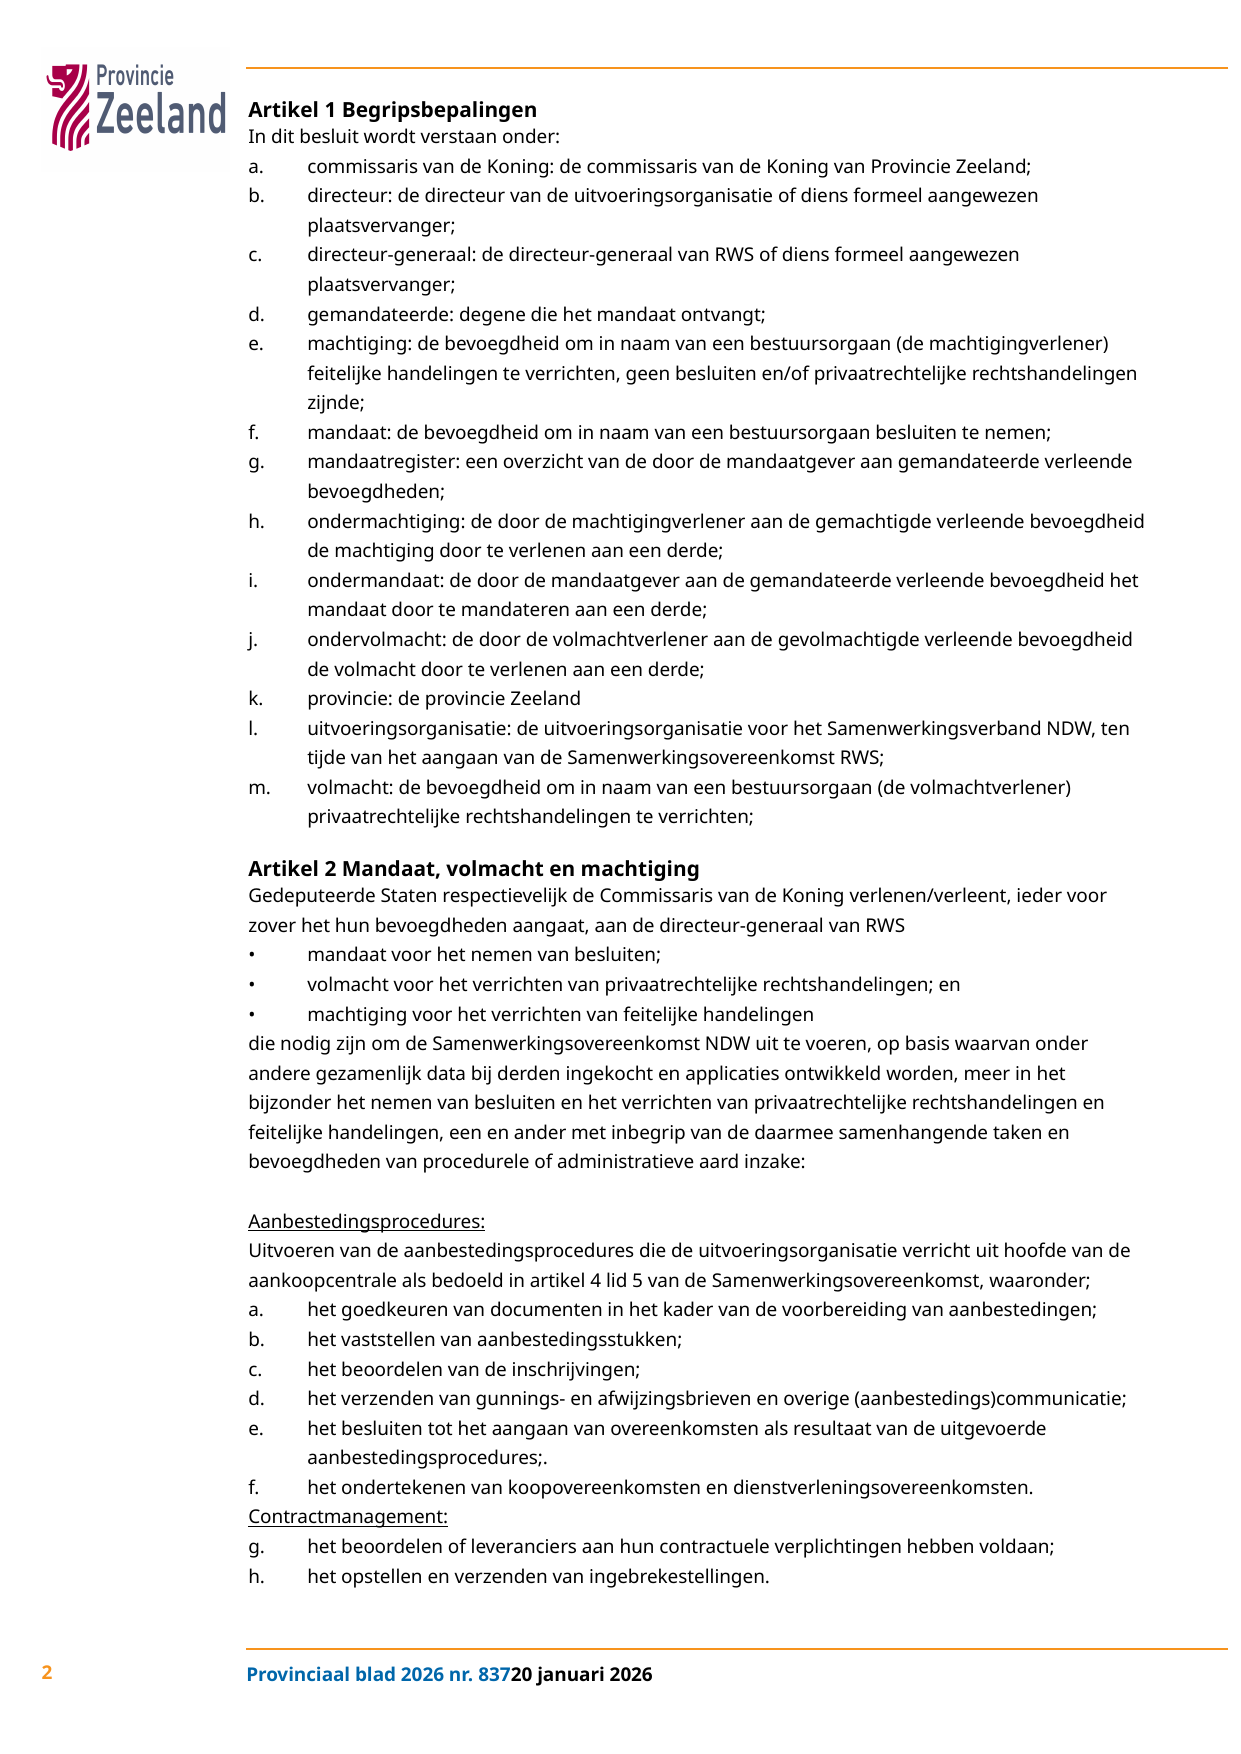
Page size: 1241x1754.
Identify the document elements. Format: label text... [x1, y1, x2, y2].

list het goedkeuren van documenten in het kader van de voorbereiding van aanbestedingen; [248, 1297, 1152, 1322]
list directeur-generaal: de directeur-generaal van RWS of diens formeel aangewezen plaatsvervanger; [248, 242, 1152, 297]
list gemandateerde: degene die het mandaat ontvangt; [248, 301, 1152, 326]
list het besluiten tot het aangaan van overeenkomsten als resultaat van de uitgevoerde aanbestedingsprocedures;. [248, 1415, 1152, 1470]
list het vaststellen van aanbestedingsstukken; [248, 1326, 1152, 1352]
list machtiging voor het verrichten van feitelijke handelingen [248, 1001, 1152, 1027]
list mandaat: de bevoegdheid om in naam van een bestuursorgaan besluiten te nemen; [248, 419, 1152, 445]
list het verzenden van gunnings- en afwijzingsbrieven en overige (aanbestedings)communicatie; [248, 1385, 1152, 1411]
list uitvoeringsorganisatie: de uitvoeringsorganisatie voor het Samenwerkingsverband NDW, ten tijde van het aangaan van de Samenwerkingsovereenkomst RWS; [248, 715, 1152, 770]
list mandaatregister: een overzicht van de door de mandaatgever aan gemandateerde verleende bevoegdheden; [248, 449, 1152, 504]
text die nodig zijn om de Samenwerkingsovereenkomst NDW uit te voeren, op basis waarvan onder andere gezamenlijk data bij derden ingekocht en applicaties ontwikkeld worden, meer in het bijzonder het nemen van besluiten en het verrichten van privaatrechtelijke rechtshandelingen en feitelijke handelingen, een en ander met inbegrip van de daarmee samenhangende taken en bevoegdheden van procedurele of administratieve aard inzake: [248, 1030, 1152, 1174]
list machtiging: de bevoegdheid om in naam van een bestuursorgaan (de machtigingverlener) feitelijke handelingen te verrichten, geen besluiten en/of privaatrechtelijke rechtshandelingen zijnde; [248, 330, 1152, 415]
list het ondertekenen van koopovereenkomsten en dienstverleningsovereenkomsten. [248, 1474, 1152, 1500]
list mandaat voor het nemen van besluiten; [248, 942, 1152, 967]
list ondermachtiging: de door de machtigingverlener aan de gemachtigde verleende bevoegdheid de machtiging door te verlenen aan een derde; [248, 508, 1152, 563]
text In dit besluit wordt verstaan onder: [248, 123, 1152, 149]
picture [41, 47, 231, 172]
list provincie: de provincie Zeeland [248, 685, 1152, 711]
list het beoordelen van de inschrijvingen; [248, 1356, 1152, 1382]
list ondervolmacht: de door de volmachtverlener aan de gevolmachtigde verleende bevoegdheid de volmacht door te verlenen aan een derde; [248, 626, 1152, 681]
text Artikel 1 Begripsbepalingen [248, 95, 1152, 123]
text Contractmanagement: [248, 1504, 1152, 1529]
text Gedeputeerde Staten respectievelijk de Commissaris van de Koning verlenen/verleent, ieder voor zover het hun bevoegdheden aangaat, aan de directeur-generaal van RWS [248, 882, 1152, 938]
text Aanbestedingsprocedures: [248, 1208, 1152, 1234]
list het opstellen en verzenden van ingebrekestellingen. [248, 1563, 1152, 1589]
list volmacht: de bevoegdheid om in naam van een bestuursorgaan (de volmachtverlener) privaatrechtelijke rechtshandelingen te verrichten; [248, 774, 1152, 829]
text Uitvoeren van de aanbestedingsprocedures die de uitvoeringsorganisatie verricht uit hoofde van de aankoopcentrale als bedoeld in artikel 4 lid 5 van de Samenwerkingsovereenkomst, waaronder; [248, 1237, 1152, 1293]
list directeur: de directeur van de uitvoeringsorganisatie of diens formeel aangewezen plaatsvervanger; [248, 182, 1152, 238]
list volmacht voor het verrichten van privaatrechtelijke rechtshandelingen; en [248, 971, 1152, 997]
list commissaris van de Koning: de commissaris van de Koning van Provincie Zeeland; [248, 153, 1152, 178]
list ondermandaat: de door de mandaatgever aan de gemandateerde verleende bevoegdheid het mandaat door te mandateren aan een derde; [248, 567, 1152, 622]
list het beoordelen of leveranciers aan hun contractuele verplichtingen hebben voldaan; [248, 1533, 1152, 1559]
text Artikel 2 Mandaat, volmacht en machtiging [248, 854, 1152, 882]
